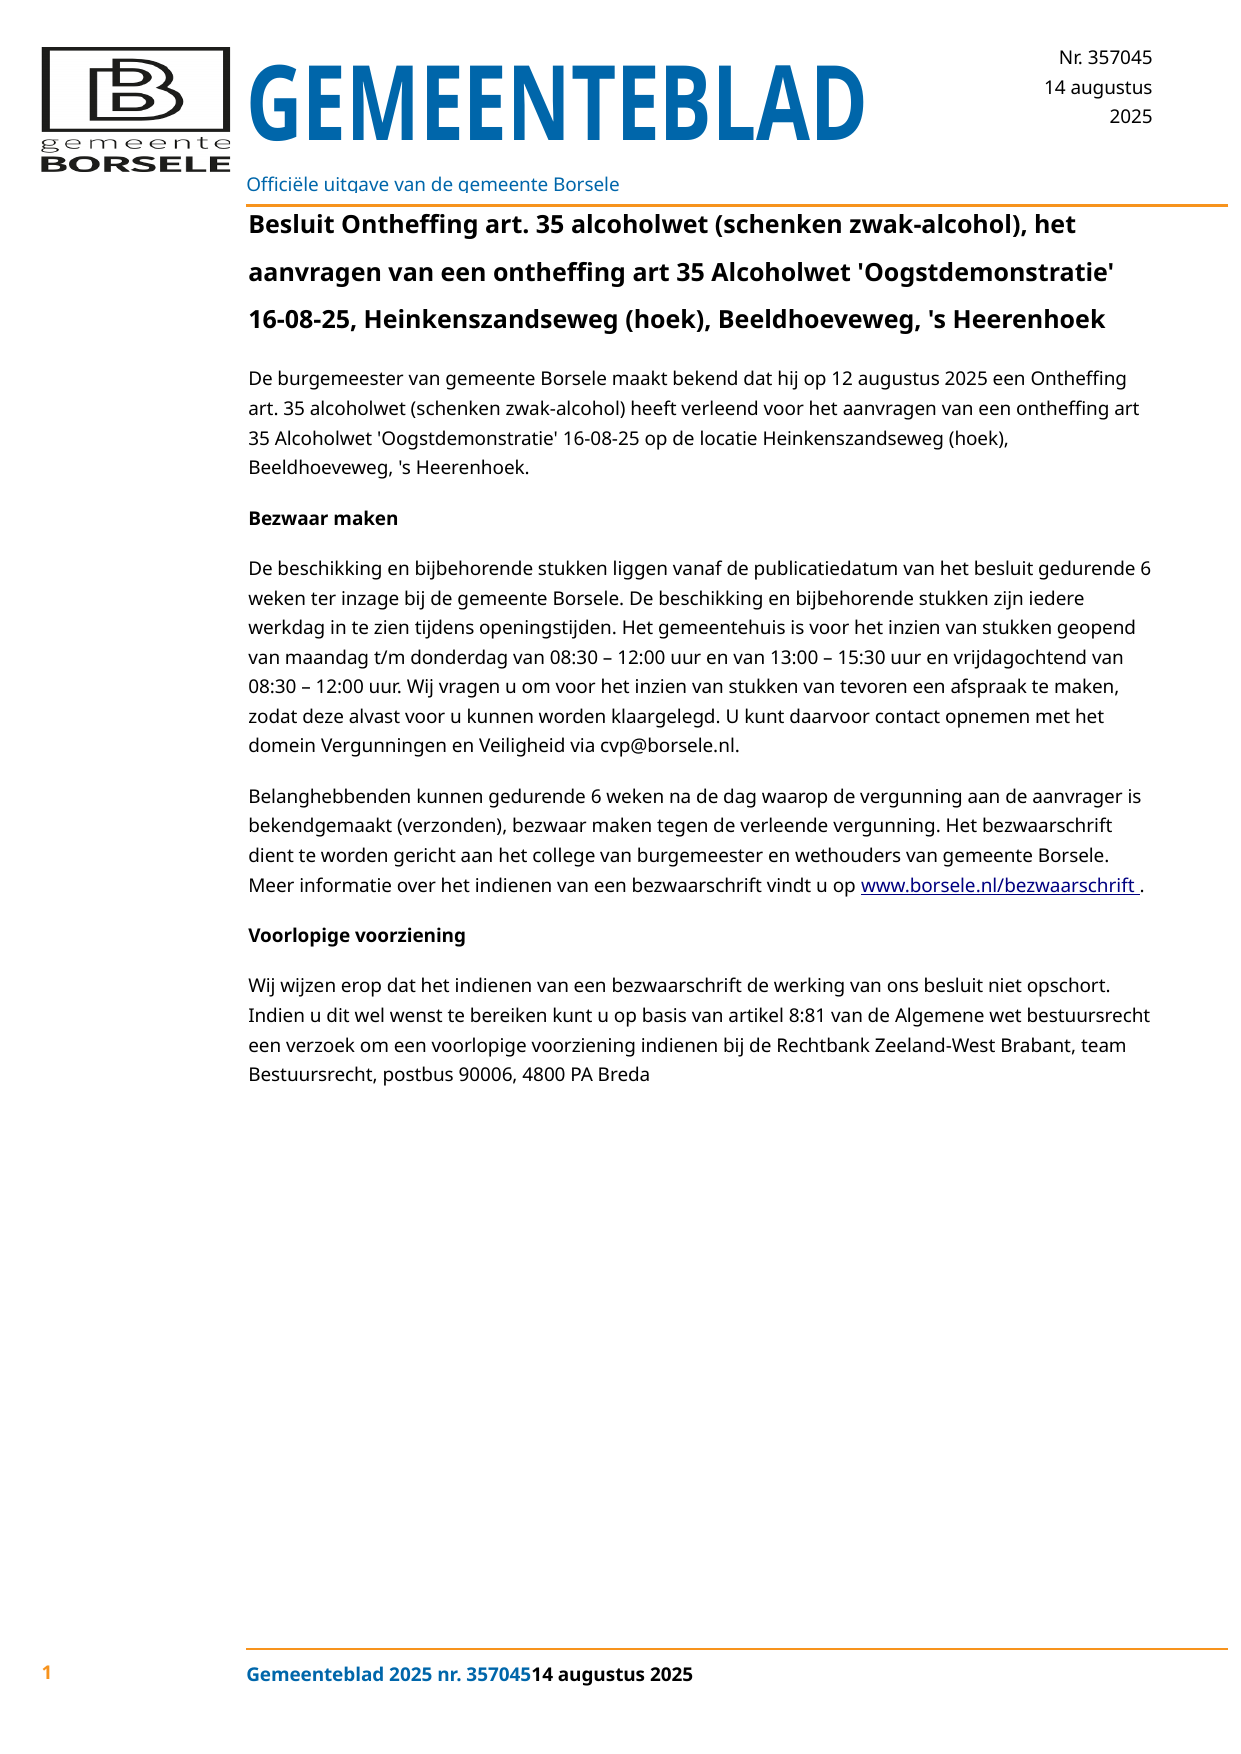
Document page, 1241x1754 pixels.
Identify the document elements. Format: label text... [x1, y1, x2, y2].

text Wij wijzen erop dat het indienen van een bezwaarschrift de werking van ons besluit niet opschort. Indien u dit wel wenst te bereiken kunt u op basis van artikel 8:81 van de Algemene wet bestuursrecht een verzoek om een voorlopige voorziening indienen bij de Rechtbank Zeeland-West Brabant, team Bestuursrecht, postbus 90006, 4800 PA Breda [248, 973, 1152, 1087]
text De beschikking en bijbehorende stukken liggen vanaf de publicatiedatum van het besluit gedurende 6 weken ter inzage bij de gemeente Borsele. De beschikking en bijbehorende stukken zijn iedere werkdag in te zien tijdens openingstijden. Het gemeentehuis is voor het inzien van stukken geopend van maandag t/m donderdag van 08:30 – 12:00 uur en van 13:00 – 15:30 uur en vrijdagochtend van 08:30 – 12:00 uur. Wij vragen u om voor het inzien van stukken van tevoren een afspraak te maken, zodat deze alvast voor u kunnen worden klaargelegd. U kunt daarvoor contact opnemen met het domein Vergunningen en Veiligheid via cvp@borsele.nl. [248, 555, 1152, 758]
text De burgemeester van gemeente Borsele maakt bekend dat hij op 12 augustus 2025 een Ontheffing art. 35 alcoholwet (schenken zwak-alcohol) heeft verleend voor het aanvragen van een ontheffing art 35 Alcoholwet 'Oogstdemonstratie' 16-08-25 op de locatie Heinkenszandseweg (hoek), Beeldhoeveweg, 's Heerenhoek. [248, 366, 1152, 480]
text Voorlopige voorziening [248, 922, 1152, 948]
text Besluit Ontheffing art. 35 alcoholwet (schenken zwak-alcohol), het aanvragen van een ontheffing art 35 Alcoholwet 'Oogstdemonstratie' 16-08-25, Heinkenszandseweg (hoek), Beeldhoeveweg, 's Heerenhoek [248, 207, 1152, 336]
text Belanghebbenden kunnen gedurende 6 weken na de dag waarop de vergunning aan de aanvrager is bekendgemaakt (verzonden), bezwaar maken tegen de verleende vergunning. Het bezwaarschrift dient te worden gericht aan het college van burgemeester en wethouders van gemeente Borsele. Meer informatie over het indienen van een bezwaarschrift vindt u op www.borsele.nl/bezwaarschrift . [248, 783, 1152, 897]
picture [41, 47, 231, 172]
text Bezwaar maken [248, 505, 1152, 530]
